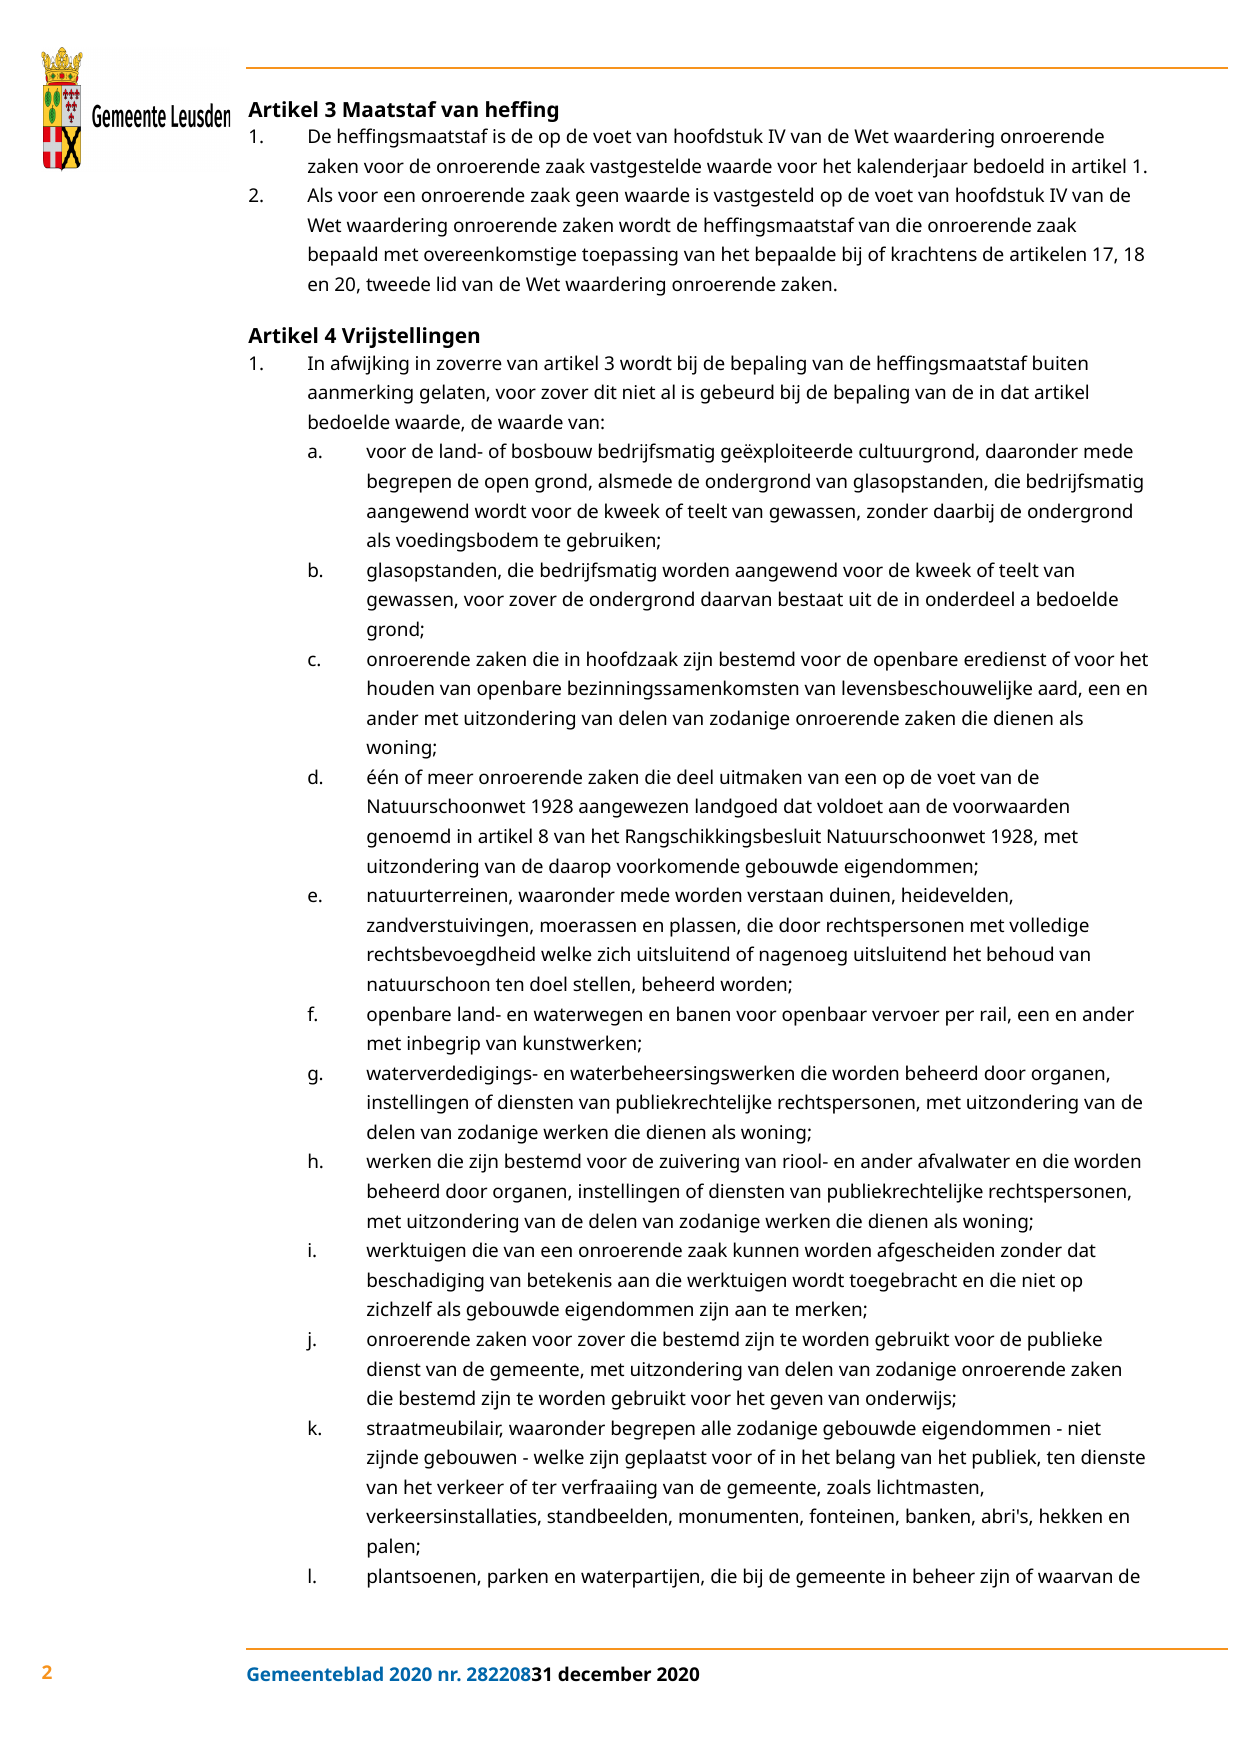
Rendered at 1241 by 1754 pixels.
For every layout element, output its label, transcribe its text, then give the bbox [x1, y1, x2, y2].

list natuurterreinen, waaronder mede worden verstaan duinen, heidevelden, zandverstuivingen, moerassen en plassen, die door rechtspersonen met volledige rechtsbevoegdheid welke zich uitsluitend of nagenoeg uitsluitend het behoud van natuurschoon ten doel stellen, beheerd worden; [307, 882, 1152, 997]
list In afwijking in zoverre van artikel 3 wordt bij de bepaling van de heffingsmaatstaf buiten aanmerking gelaten, voor zover dit niet al is gebeurd bij de bepaling van de in dat artikel bedoelde waarde, de waarde van: [248, 350, 1152, 435]
list werktuigen die van een onroerende zaak kunnen worden afgescheiden zonder dat beschadiging van betekenis aan die werktuigen wordt toegebracht en die niet op zichzelf als gebouwde eigendommen zijn aan te merken; [307, 1237, 1152, 1322]
picture [41, 47, 231, 172]
text Artikel 4 Vrijstellingen [248, 322, 1152, 350]
list plantsoenen, parken en waterpartijen, die bij de gemeente in beheer zijn of waarvan de [307, 1563, 1152, 1589]
list onroerende zaken voor zover die bestemd zijn te worden gebruikt voor de publieke dienst van de gemeente, met uitzondering van delen van zodanige onroerende zaken die bestemd zijn te worden gebruikt voor het geven van onderwijs; [307, 1326, 1152, 1411]
list voor de land- of bosbouw bedrijfsmatig geëxploiteerde cultuurgrond, daaronder mede begrepen de open grond, alsmede de ondergrond van glasopstanden, die bedrijfsmatig aangewend wordt voor de kweek of teelt van gewassen, zonder daarbij de ondergrond als voedingsbodem te gebruiken; [307, 439, 1152, 553]
list straatmeubilair, waaronder begrepen alle zodanige gebouwde eigendommen - niet zijnde gebouwen - welke zijn geplaatst voor of in het belang van het publiek, ten dienste van het verkeer of ter verfraaiing van de gemeente, zoals lichtmasten, verkeersinstallaties, standbeelden, monumenten, fonteinen, banken, abri's, hekken en palen; [307, 1415, 1152, 1559]
text Artikel 3 Maatstaf van heffing [248, 95, 1152, 123]
list glasopstanden, die bedrijfsmatig worden aangewend voor de kweek of teelt van gewassen, voor zover de ondergrond daarvan bestaat uit de in onderdeel a bedoelde grond; [307, 557, 1152, 642]
list één of meer onroerende zaken die deel uitmaken van een op de voet van de Natuurschoonwet 1928 aangewezen landgoed dat voldoet aan de voorwaarden genoemd in artikel 8 van het Rangschikkingsbesluit Natuurschoonwet 1928, met uitzondering van de daarop voorkomende gebouwde eigendommen; [307, 764, 1152, 879]
list Als voor een onroerende zaak geen waarde is vastgesteld op de voet van hoofdstuk IV van de Wet waardering onroerende zaken wordt de heffingsmaatstaf van die onroerende zaak bepaald met overeenkomstige toepassing van het bepaalde bij of krachtens de artikelen 17, 18 en 20, tweede lid van de Wet waardering onroerende zaken. [248, 182, 1152, 297]
list waterverdedigings- en waterbeheersingswerken die worden beheerd door organen, instellingen of diensten van publiekrechtelijke rechtspersonen, met uitzondering van de delen van zodanige werken die dienen als woning; [307, 1060, 1152, 1145]
list openbare land- en waterwegen en banen voor openbaar vervoer per rail, een en ander met inbegrip van kunstwerken; [307, 1001, 1152, 1056]
list onroerende zaken die in hoofdzaak zijn bestemd voor de openbare eredienst of voor het houden van openbare bezinningssamenkomsten van levensbeschouwelijke aard, een en ander met uitzondering van delen van zodanige onroerende zaken die dienen als woning; [307, 646, 1152, 760]
list werken die zijn bestemd voor de zuivering van riool- en ander afvalwater en die worden beheerd door organen, instellingen of diensten van publiekrechtelijke rechtspersonen, met uitzondering van de delen van zodanige werken die dienen als woning; [307, 1149, 1152, 1234]
list De heffingsmaatstaf is de op de voet van hoofdstuk IV van de Wet waardering onroerende zaken voor de onroerende zaak vastgestelde waarde voor het kalenderjaar bedoeld in artikel 1. [248, 123, 1152, 178]
